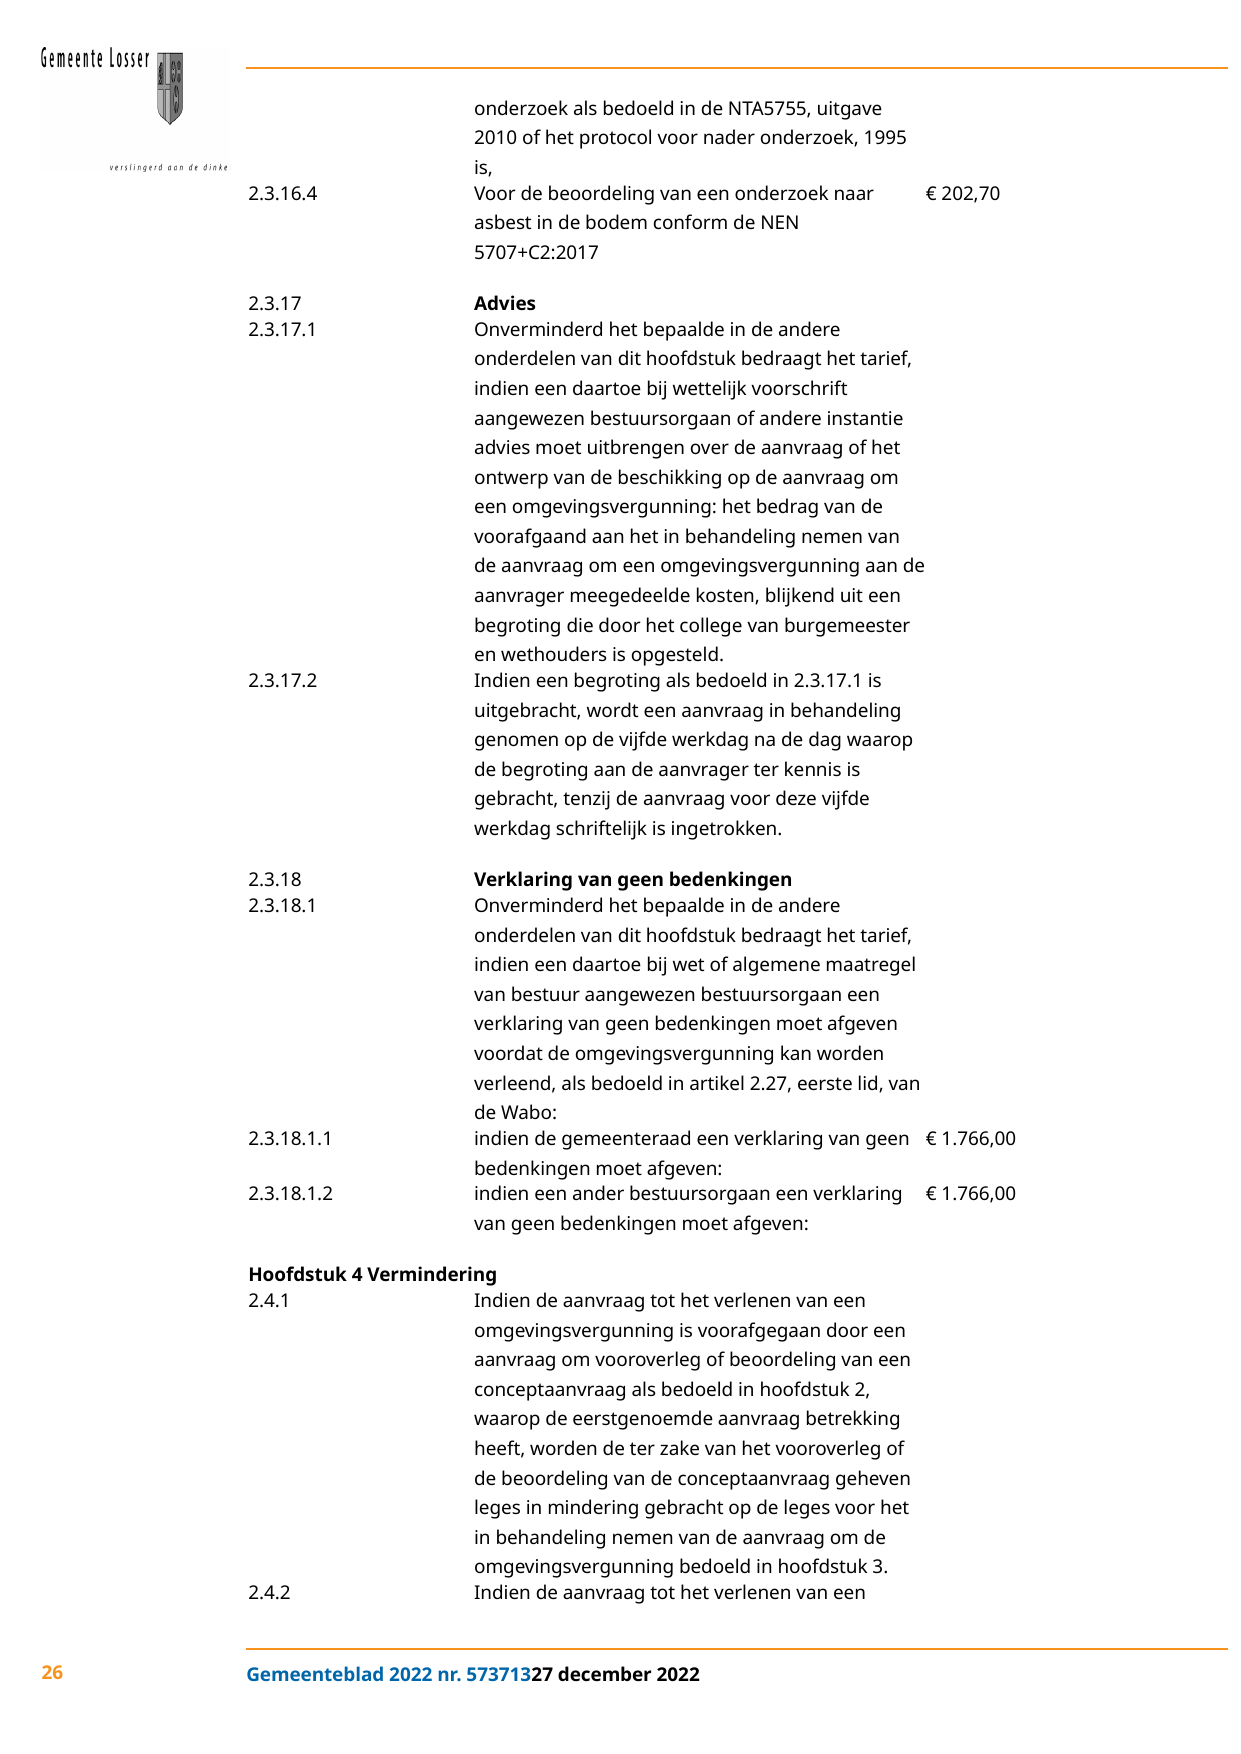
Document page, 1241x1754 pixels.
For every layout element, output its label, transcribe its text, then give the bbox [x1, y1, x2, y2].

table_cell Hoofdstuk 4 Vermindering [248, 1261, 1152, 1287]
table_cell 2.3.18 [248, 867, 474, 892]
table_cell 2.3.18.1 [248, 892, 474, 1125]
table_cell € 202,70 [926, 180, 1152, 264]
table_cell 2.3.16.4 [248, 180, 474, 264]
table_cell 2.4.2 [248, 1579, 474, 1605]
table_cell [248, 1236, 474, 1261]
table_cell [926, 1236, 1152, 1261]
table_cell [248, 95, 474, 180]
table_cell [248, 265, 474, 290]
table_cell onderzoek als bedoeld in de NTA5755, uitgave 2010 of het protocol voor nader onderzoek, 1995 is, [474, 95, 926, 180]
table_cell [926, 290, 1152, 316]
table_cell 2.3.17 [248, 290, 474, 316]
table_cell indien de gemeenteraad een verklaring van geen bedenkingen moet afgeven: [474, 1125, 926, 1180]
table_cell [474, 265, 926, 290]
table_cell [926, 667, 1152, 841]
table_cell [474, 841, 926, 867]
table_cell Indien de aanvraag tot het verlenen van een omgevingsvergunning is voorafgegaan door een aanvraag om vooroverleg of beoordeling van een conceptaanvraag als bedoeld in hoofdstuk 2, waarop de eerstgenoemde aanvraag betrekking heeft, worden de ter zake van het vooroverleg of de beoordeling van de conceptaanvraag geheven leges in mindering gebracht op de leges voor het in behandeling nemen van de aanvraag om de omgevingsvergunning bedoeld in hoofdstuk 3. [474, 1287, 926, 1579]
table_cell [926, 265, 1152, 290]
table_cell € 1.766,00 [926, 1125, 1152, 1180]
table_cell Indien een begroting als bedoeld in 2.3.17.1 is uitgebracht, wordt een aanvraag in behandeling genomen op de vijfde werkdag na de dag waarop de begroting aan de aanvrager ter kennis is gebracht, tenzij de aanvraag voor deze vijfde werkdag schriftelijk is ingetrokken. [474, 667, 926, 841]
table_cell [926, 841, 1152, 867]
picture [41, 47, 231, 172]
table_cell Indien de aanvraag tot het verlenen van een [474, 1579, 926, 1605]
table_cell [474, 1236, 926, 1261]
table_cell [926, 1579, 1152, 1605]
table_cell € 1.766,00 [926, 1180, 1152, 1236]
table_cell [926, 1287, 1152, 1579]
table_cell 2.3.18.1.2 [248, 1180, 474, 1236]
table_cell Advies [474, 290, 926, 316]
table_cell Verklaring van geen bedenkingen [474, 867, 926, 892]
table_cell 2.4.1 [248, 1287, 474, 1579]
table_cell 2.3.17.1 [248, 316, 474, 667]
table_cell indien een ander bestuursorgaan een verklaring van geen bedenkingen moet afgeven: [474, 1180, 926, 1236]
table_cell [248, 841, 474, 867]
table_cell 2.3.17.2 [248, 667, 474, 841]
table_cell [926, 95, 1152, 180]
table_cell [926, 316, 1152, 667]
table_cell [926, 892, 1152, 1125]
table_cell Voor de beoordeling van een onderzoek naar asbest in de bodem conform de NEN 5707+C2:2017 [474, 180, 926, 264]
table_cell Onverminderd het bepaalde in de andere onderdelen van dit hoofdstuk bedraagt het tarief, indien een daartoe bij wet of algemene maatregel van bestuur aangewezen bestuursorgaan een verklaring van geen bedenkingen moet afgeven voordat de omgevingsvergunning kan worden verleend, als bedoeld in artikel 2.27, eerste lid, van de Wabo: [474, 892, 926, 1125]
table_cell [926, 867, 1152, 892]
table_cell 2.3.18.1.1 [248, 1125, 474, 1180]
table_cell Onverminderd het bepaalde in de andere onderdelen van dit hoofdstuk bedraagt het tarief, indien een daartoe bij wettelijk voorschrift aangewezen bestuursorgaan of andere instantie advies moet uitbrengen over de aanvraag of het ontwerp van de beschikking op de aanvraag om een omgevingsvergunning: het bedrag van de voorafgaand aan het in behandeling nemen van de aanvraag om een omgevingsvergunning aan de aanvrager meegedeelde kosten, blijkend uit een begroting die door het college van burgemeester en wethouders is opgesteld. [474, 316, 926, 667]
